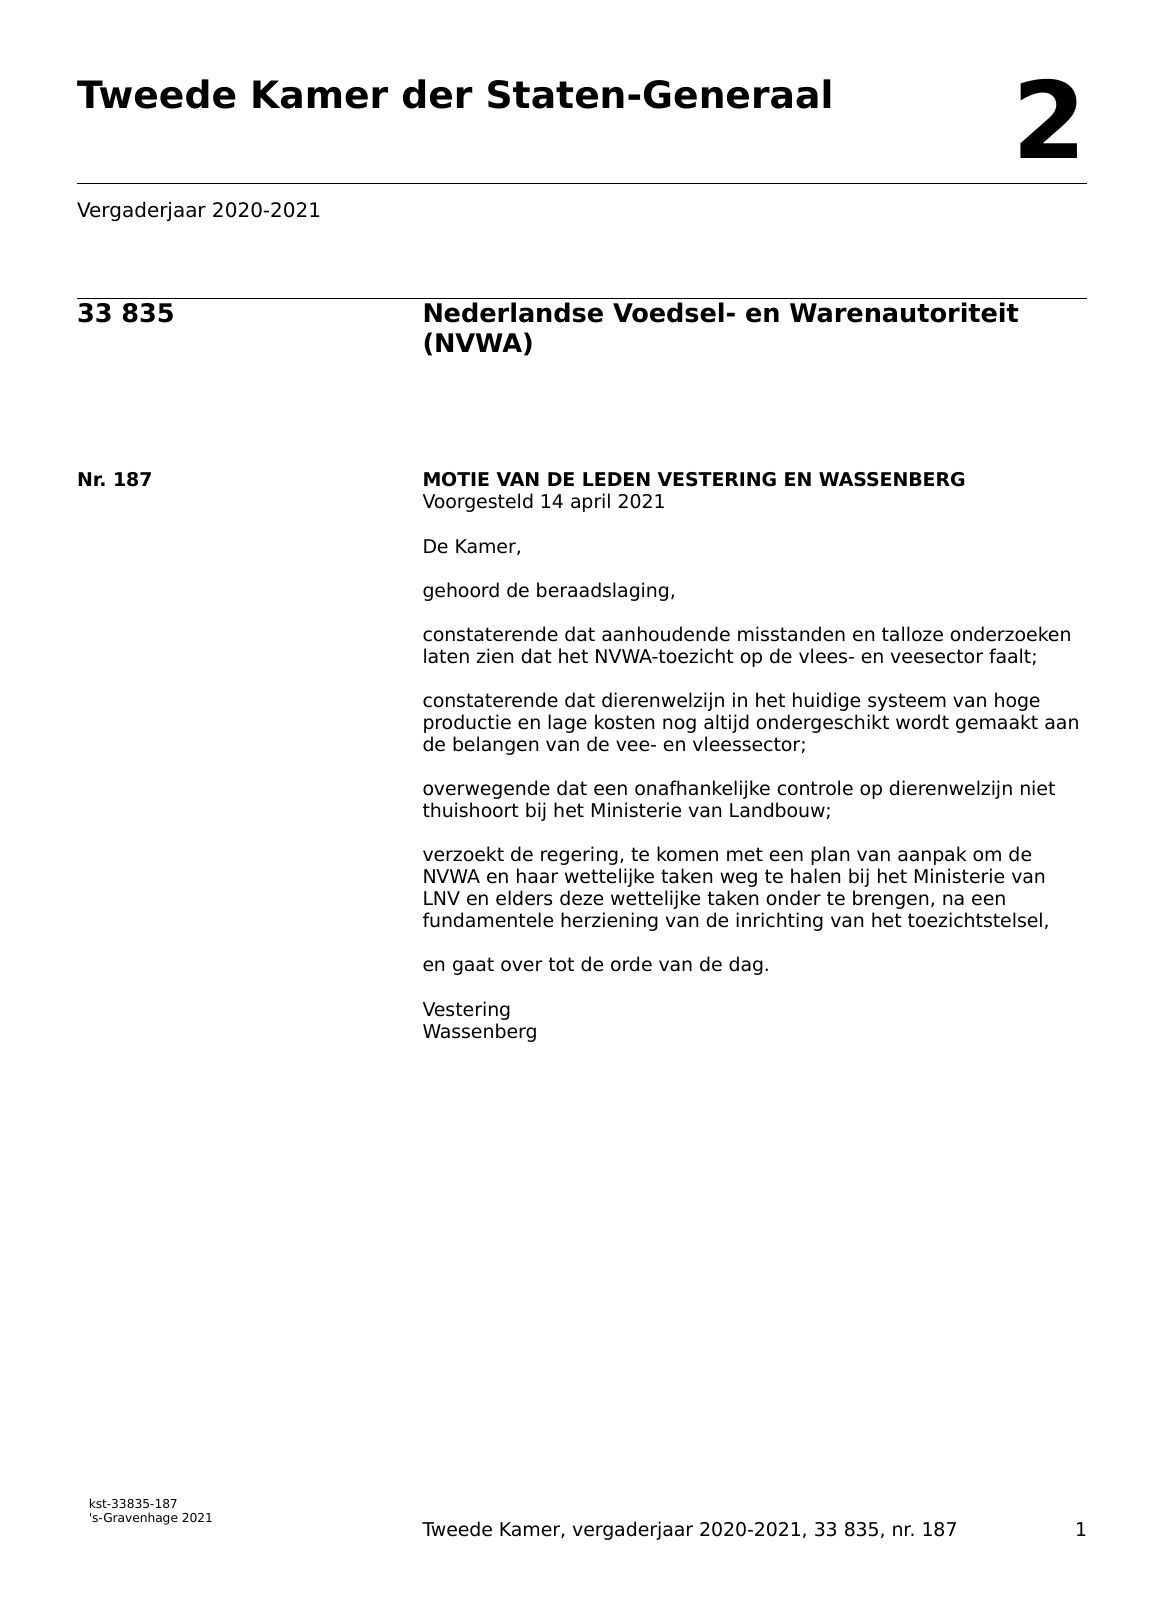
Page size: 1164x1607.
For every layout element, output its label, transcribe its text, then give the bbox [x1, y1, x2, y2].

text Vestering [422, 998, 1087, 1021]
text en gaat over tot de orde van de dag. [422, 954, 1087, 976]
text Voorgesteld 14 april 2021 [422, 491, 1087, 513]
text De Kamer, [422, 536, 1087, 557]
text 's-Gravenhage 2021 [88, 1511, 323, 1525]
text constaterende dat dierenwelzijn in het huidige systeem van hoge productie en lage kosten nog altijd ondergeschikt wordt gemaakt aan de belangen van de vee- en vleessector; [422, 690, 1087, 756]
table_header Tweede Kamer der Staten-Generaal [77, 59, 886, 183]
text gehoord de beraadslaging, [422, 580, 1087, 602]
text overwegende dat een onafhankelijke controle op dierenwelzijn niet thuishoort bij het Ministerie van Landbouw; [422, 778, 1087, 822]
text constaterende dat aanhoudende misstanden en talloze onderzoeken laten zien dat het NVWA-toezicht op de vlees- en veesector faalt; [422, 624, 1087, 668]
table_header 2 [886, 59, 1087, 183]
table_cell Vergaderjaar 2020-2021 [77, 184, 1087, 298]
subtitle 33 835 Nederlandse Voedsel- en Warenautoriteit (NVWA) [77, 299, 1087, 358]
text kst-33835-187 [88, 1497, 323, 1511]
subtitle Nr. 187 MOTIE VAN DE LEDEN VESTERING EN WASSENBERG [77, 469, 1087, 491]
text verzoekt de regering, te komen met een plan van aanpak om de NVWA en haar wettelijke taken weg te halen bij het Ministerie van LNV en elders deze wettelijke taken onder te brengen, na een fundamentele herziening van de inrichting van het toezichtstelsel, [422, 844, 1087, 932]
text Wassenberg [422, 1021, 1087, 1042]
